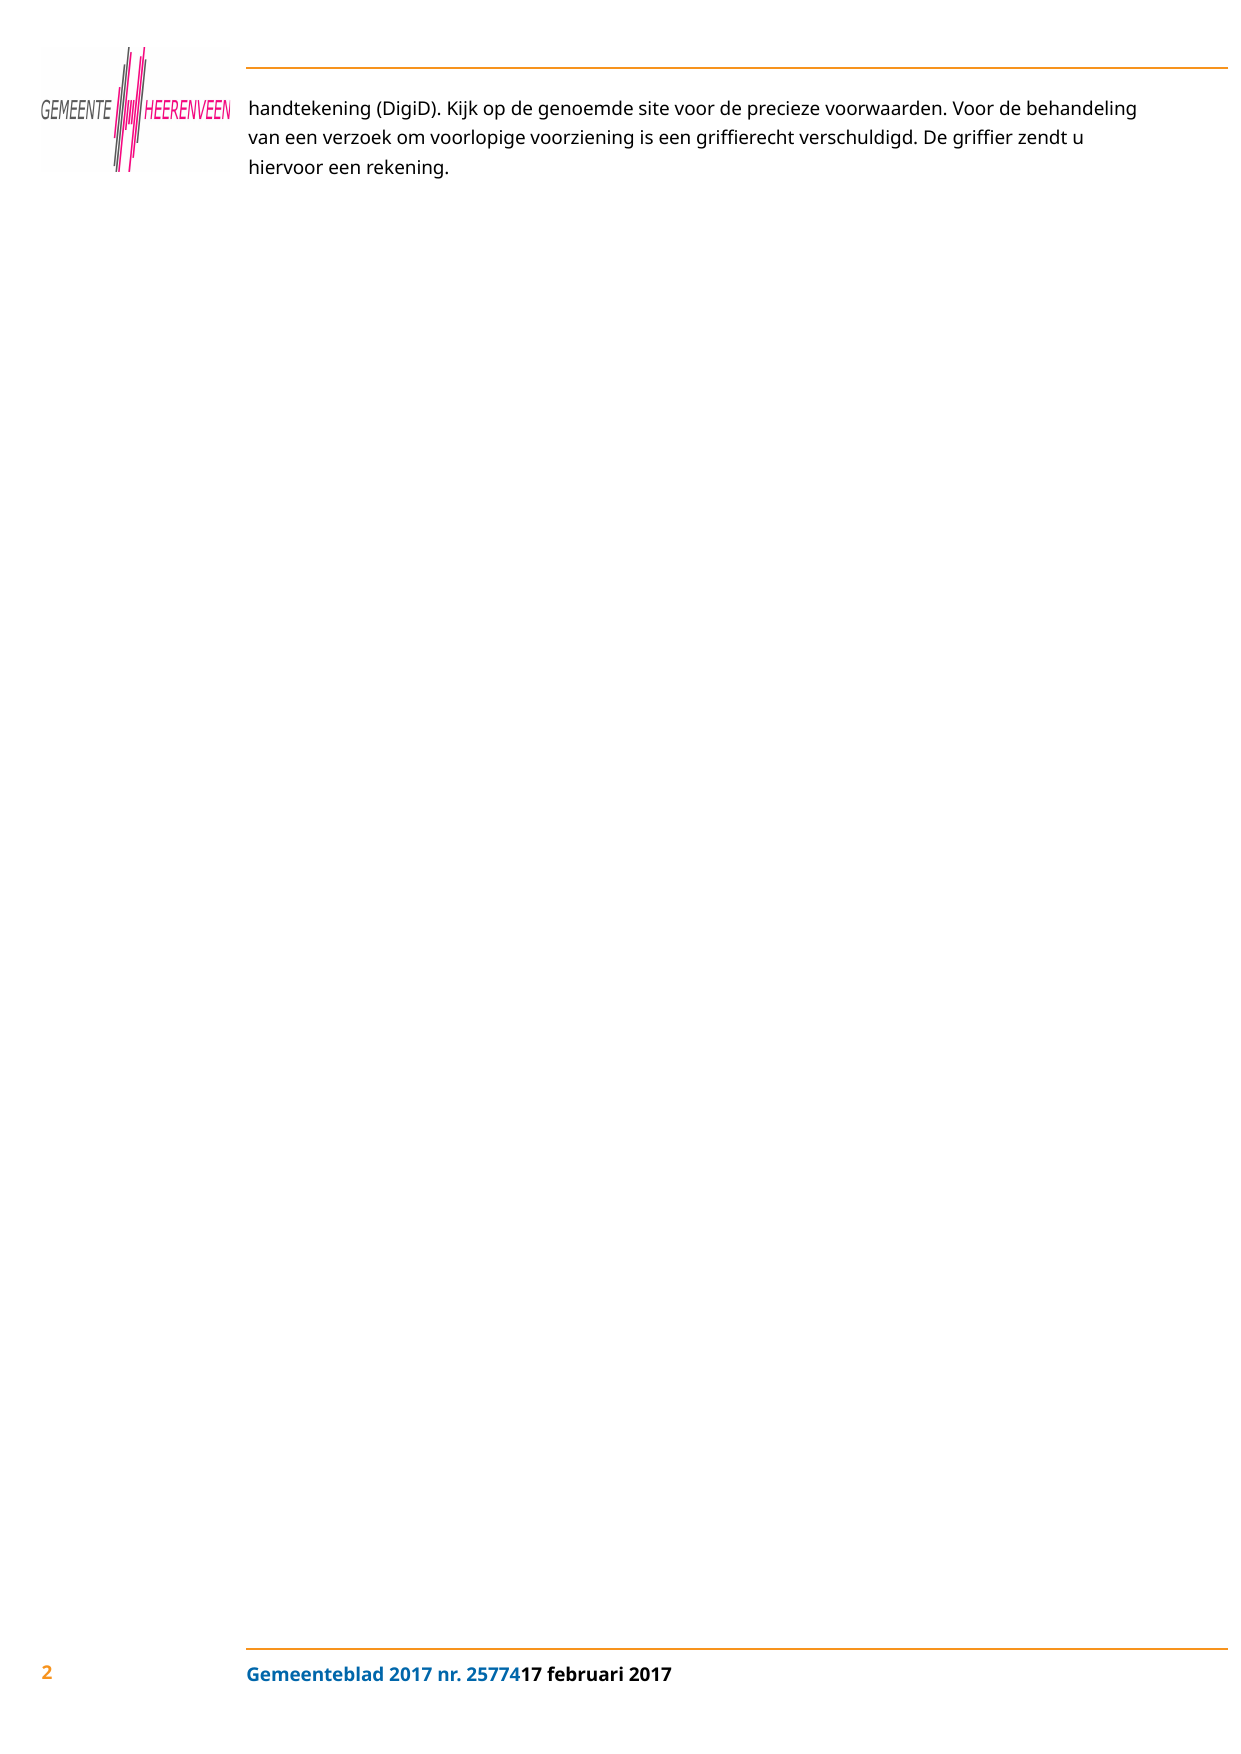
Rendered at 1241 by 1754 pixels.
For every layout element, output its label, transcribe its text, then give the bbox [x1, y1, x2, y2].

text handtekening (DigiD). Kijk op de genoemde site voor de precieze voorwaarden. Voor de behandeling van een verzoek om voorlopige voorziening is een griffierecht verschuldigd. De griffier zendt u hiervoor een rekening. [248, 95, 1152, 180]
picture [41, 47, 231, 172]
